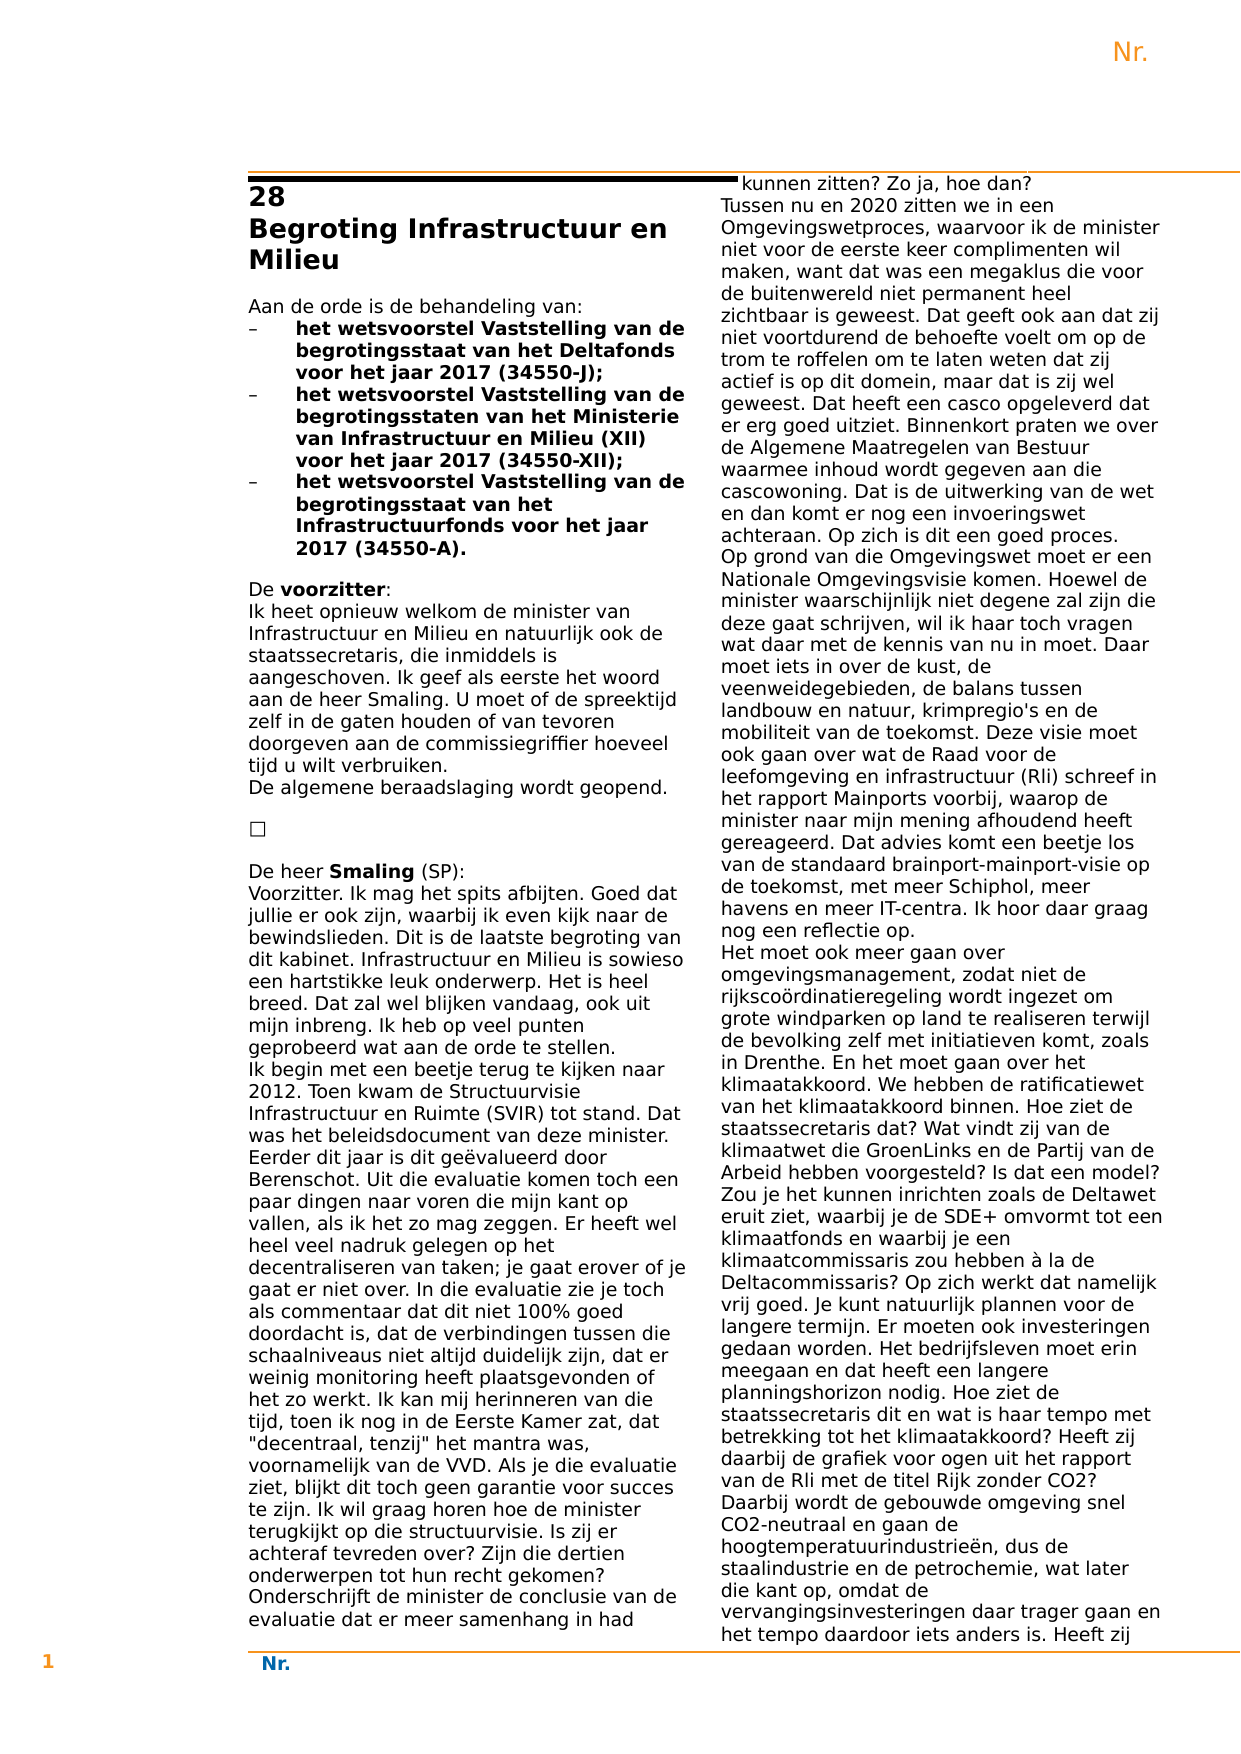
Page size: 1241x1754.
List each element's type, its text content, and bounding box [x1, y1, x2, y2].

text kunnen zitten? Zo ja, hoe dan? [721, 173, 1163, 195]
text De voorzitter: [248, 579, 691, 601]
list het wetsvoorstel Vaststelling van de begrotingsstaat van het Infrastructuurfonds voor het jaar 2017 (34550-A). [248, 471, 691, 559]
title 28 Begroting Infrastructuur en Milieu [248, 182, 691, 276]
text De heer Smaling (SP): [248, 861, 691, 883]
text Aan de orde is de behandeling van: [248, 296, 691, 318]
text Voorzitter. Ik mag het spits afbijten. Goed dat jullie er ook zijn, waarbij ik even kijk naar de bewindslieden. Dit is de laatste begroting van dit kabinet. Infrastructuur en Milieu is sowieso een hartstikke leuk onderwerp. Het is heel breed. Dat zal wel blijken vandaag, ook uit mijn inbreng. Ik heb op veel punten geprobeerd wat aan de orde te stellen. [248, 883, 691, 1059]
list het wetsvoorstel Vaststelling van de begrotingsstaat van het Deltafonds voor het jaar 2017 (34550-J); [248, 318, 691, 383]
text Het moet ook meer gaan over omgevingsmanagement, zodat niet de rijkscoördinatieregeling wordt ingezet om grote windparken op land te realiseren terwijl de bevolking zelf met initiatieven komt, zoals in Drenthe. En het moet gaan over het klimaatakkoord. We hebben de ratificatiewet van het klimaatakkoord binnen. Hoe ziet de staatssecretaris dat? Wat vindt zij van de klimaatwet die GroenLinks en de Partij van de Arbeid hebben voorgesteld? Is dat een model? Zou je het kunnen inrichten zoals de Deltawet eruit ziet, waarbij je de SDE+ omvormt tot een klimaatfonds en waarbij je een klimaatcommissaris zou hebben à la de Deltacommissaris? Op zich werkt dat namelijk vrij goed. Je kunt natuurlijk plannen voor de langere termijn. Er moeten ook investeringen gedaan worden. Het bedrijfsleven moet erin meegaan en dat heeft een langere planningshorizon nodig. Hoe ziet de staatssecretaris dit en wat is haar tempo met betrekking tot het klimaatakkoord? Heeft zij daarbij de grafiek voor ogen uit het rapport van de Rli met de titel Rijk zonder CO2? Daarbij wordt de gebouwde omgeving snel CO2-neutraal en gaan de hoogtemperatuurindustrieën, dus de staalindustrie en de petrochemie, wat later die kant op, omdat de vervangingsinvesteringen daar trager gaan en het tempo daardoor iets anders is. Heeft zij [721, 942, 1163, 1645]
text De algemene beraadslaging wordt geopend. [248, 777, 691, 799]
text Ik begin met een beetje terug te kijken naar 2012. Toen kwam de Structuurvisie Infrastructuur en Ruimte (SVIR) tot stand. Dat was het beleidsdocument van deze minister. Eerder dit jaar is dit geëvalueerd door Berenschot. Uit die evaluatie komen toch een paar dingen naar voren die mijn kant op vallen, als ik het zo mag zeggen. Er heeft wel heel veel nadruk gelegen op het decentraliseren van taken; je gaat erover of je gaat er niet over. In die evaluatie zie je toch als commentaar dat dit niet 100% goed doordacht is, dat de verbindingen tussen die schaalniveaus niet altijd duidelijk zijn, dat er weinig monitoring heeft plaatsgevonden of het zo werkt. Ik kan mij herinneren van die tijd, toen ik nog in de Eerste Kamer zat, dat "decentraal, tenzij" het mantra was, voornamelijk van de VVD. Als je die evaluatie ziet, blijkt dit toch geen garantie voor succes te zijn. Ik wil graag horen hoe de minister terugkijkt op die structuurvisie. Is zij er achteraf tevreden over? Zijn die dertien onderwerpen tot hun recht gekomen? Onderschrijft de minister de conclusie van de evaluatie dat er meer samenhang in had [248, 1059, 691, 1630]
text Op grond van die Omgevingswet moet er een Nationale Omgevingsvisie komen. Hoewel de minister waarschijnlijk niet degene zal zijn die deze gaat schrijven, wil ik haar toch vragen wat daar met de kennis van nu in moet. Daar moet iets in over de kust, de veenweidegebieden, de balans tussen landbouw en natuur, krimpregio's en de mobiliteit van de toekomst. Deze visie moet ook gaan over wat de Raad voor de leefomgeving en infrastructuur (Rli) schreef in het rapport Mainports voorbij, waarop de minister naar mijn mening afhoudend heeft gereageerd. Dat advies komt een beetje los van de standaard brainport-mainport-visie op de toekomst, met meer Schiphol, meer havens en meer IT-centra. Ik hoor daar graag nog een reflectie op. [721, 546, 1163, 942]
text Tussen nu en 2020 zitten we in een Omgevingswetproces, waarvoor ik de minister niet voor de eerste keer complimenten wil maken, want dat was een megaklus die voor de buitenwereld niet permanent heel zichtbaar is geweest. Dat geeft ook aan dat zij niet voortdurend de behoefte voelt om op de trom te roffelen om te laten weten dat zij actief is op dit domein, maar dat is zij wel geweest. Dat heeft een casco opgeleverd dat er erg goed uitziet. Binnenkort praten we over de Algemene Maatregelen van Bestuur waarmee inhoud wordt gegeven aan die cascowoning. Dat is de uitwerking van de wet en dan komt er nog een invoeringswet achteraan. Op zich is dit een goed proces. [721, 195, 1163, 546]
text ⬜ [248, 819, 691, 841]
list het wetsvoorstel Vaststelling van de begrotingsstaten van het Ministerie van Infrastructuur en Milieu (XII) voor het jaar 2017 (34550-XII); [248, 383, 691, 471]
text Ik heet opnieuw welkom de minister van Infrastructuur en Milieu en natuurlijk ook de staatssecretaris, die inmiddels is aangeschoven. Ik geef als eerste het woord aan de heer Smaling. U moet of de spreektijd zelf in de gaten houden of van tevoren doorgeven aan de commissiegriffier hoeveel tijd u wilt verbruiken. [248, 601, 691, 777]
